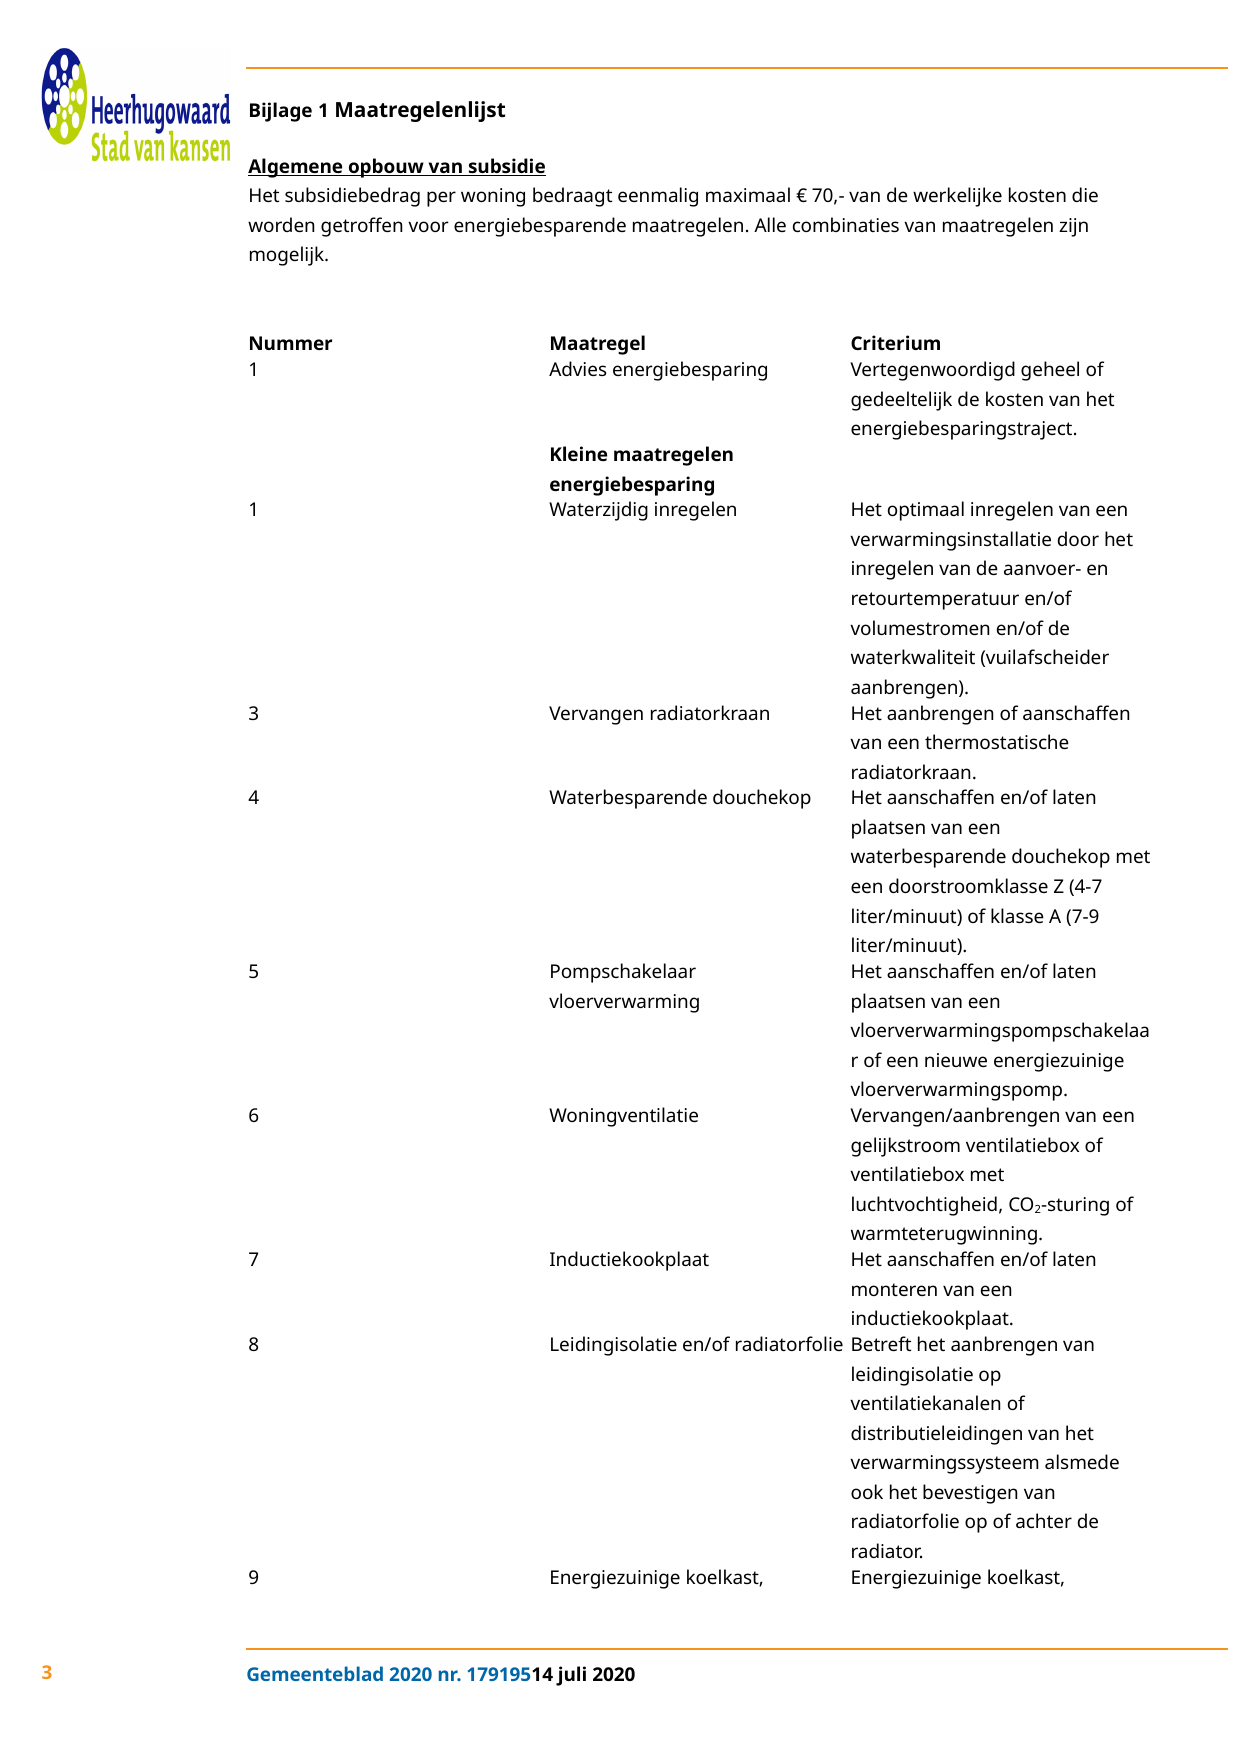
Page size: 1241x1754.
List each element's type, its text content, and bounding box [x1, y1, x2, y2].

table_cell Advies energiebesparing [549, 356, 850, 441]
table_cell Het aanbrengen of aanschaffen van een thermostatische radiatorkraan. [850, 700, 1152, 784]
table_cell Vervangen radiatorkraan [549, 700, 850, 784]
table_cell Waterbesparende douchekop [549, 785, 850, 958]
table_cell 1 [248, 496, 549, 700]
table_cell Het aanschaffen en/of laten plaatsen van een waterbesparende douchekop met een doorstroomklasse Z (4-7 liter/minuut) of klasse A (7-9 liter/minuut). [850, 785, 1152, 958]
table_cell Het aanschaffen en/of laten plaatsen van een vloerverwarmingspompschakelaar of een nieuwe energiezuinige vloerverwarmingspomp. [850, 958, 1152, 1102]
table_cell Vervangen/aanbrengen van een gelijkstroom ventilatiebox of ventilatiebox met luchtvochtigheid, CO2-sturing of warmteterugwinning. [850, 1102, 1152, 1246]
table_cell Betreft het aanbrengen van leidingisolatie op ventilatiekanalen of distributieleidingen van het verwarmingssysteem alsmede ook het bevestigen van radiatorfolie op of achter de radiator. [850, 1331, 1152, 1564]
table_cell Energiezuinige koelkast, [850, 1564, 1152, 1590]
table_cell 4 [248, 785, 549, 958]
table_cell 3 [248, 700, 549, 784]
table_cell 5 [248, 958, 549, 1102]
table_cell 6 [248, 1102, 549, 1246]
table_cell Leidingisolatie en/of radiatorfolie [549, 1331, 850, 1564]
table_cell Inductiekookplaat [549, 1246, 850, 1331]
table_cell Energiezuinige koelkast, [549, 1564, 850, 1590]
table_cell Waterzijdig inregelen [549, 496, 850, 700]
table_cell Het optimaal inregelen van een verwarmingsinstallatie door het inregelen van de aanvoer- en retourtemperatuur en/of volumestromen en/of de waterkwaliteit (vuilafscheider aanbrengen). [850, 496, 1152, 700]
table_cell Het aanschaffen en/of laten monteren van een inductiekookplaat. [850, 1246, 1152, 1331]
text Het subsidiebedrag per woning bedraagt eenmalig maximaal € 70,- van de werkelijke kosten die worden getroffen voor energiebesparende maatregelen. Alle combinaties van maatregelen zijn mogelijk. [248, 182, 1152, 267]
table_cell Pompschakelaar vloerverwarming [549, 958, 850, 1102]
table_cell 7 [248, 1246, 549, 1331]
table_cell 1 [248, 356, 549, 441]
table_cell [248, 441, 549, 496]
text Algemene opbouw van subsidie [248, 153, 1152, 179]
text Bijlage 1 Maatregelenlijst [248, 95, 1152, 123]
table_header Criterium [850, 331, 1152, 356]
table_header Maatregel [549, 331, 850, 356]
table_cell [850, 441, 1152, 496]
table_cell 9 [248, 1564, 549, 1590]
table_cell Kleine maatregelen energiebesparing [549, 441, 850, 496]
table_cell 8 [248, 1331, 549, 1564]
table_cell Vertegenwoordigd geheel of gedeeltelijk de kosten van het energiebesparingstraject. [850, 356, 1152, 441]
picture [41, 47, 231, 172]
table_header Nummer [248, 331, 549, 356]
table_cell Woningventilatie [549, 1102, 850, 1246]
